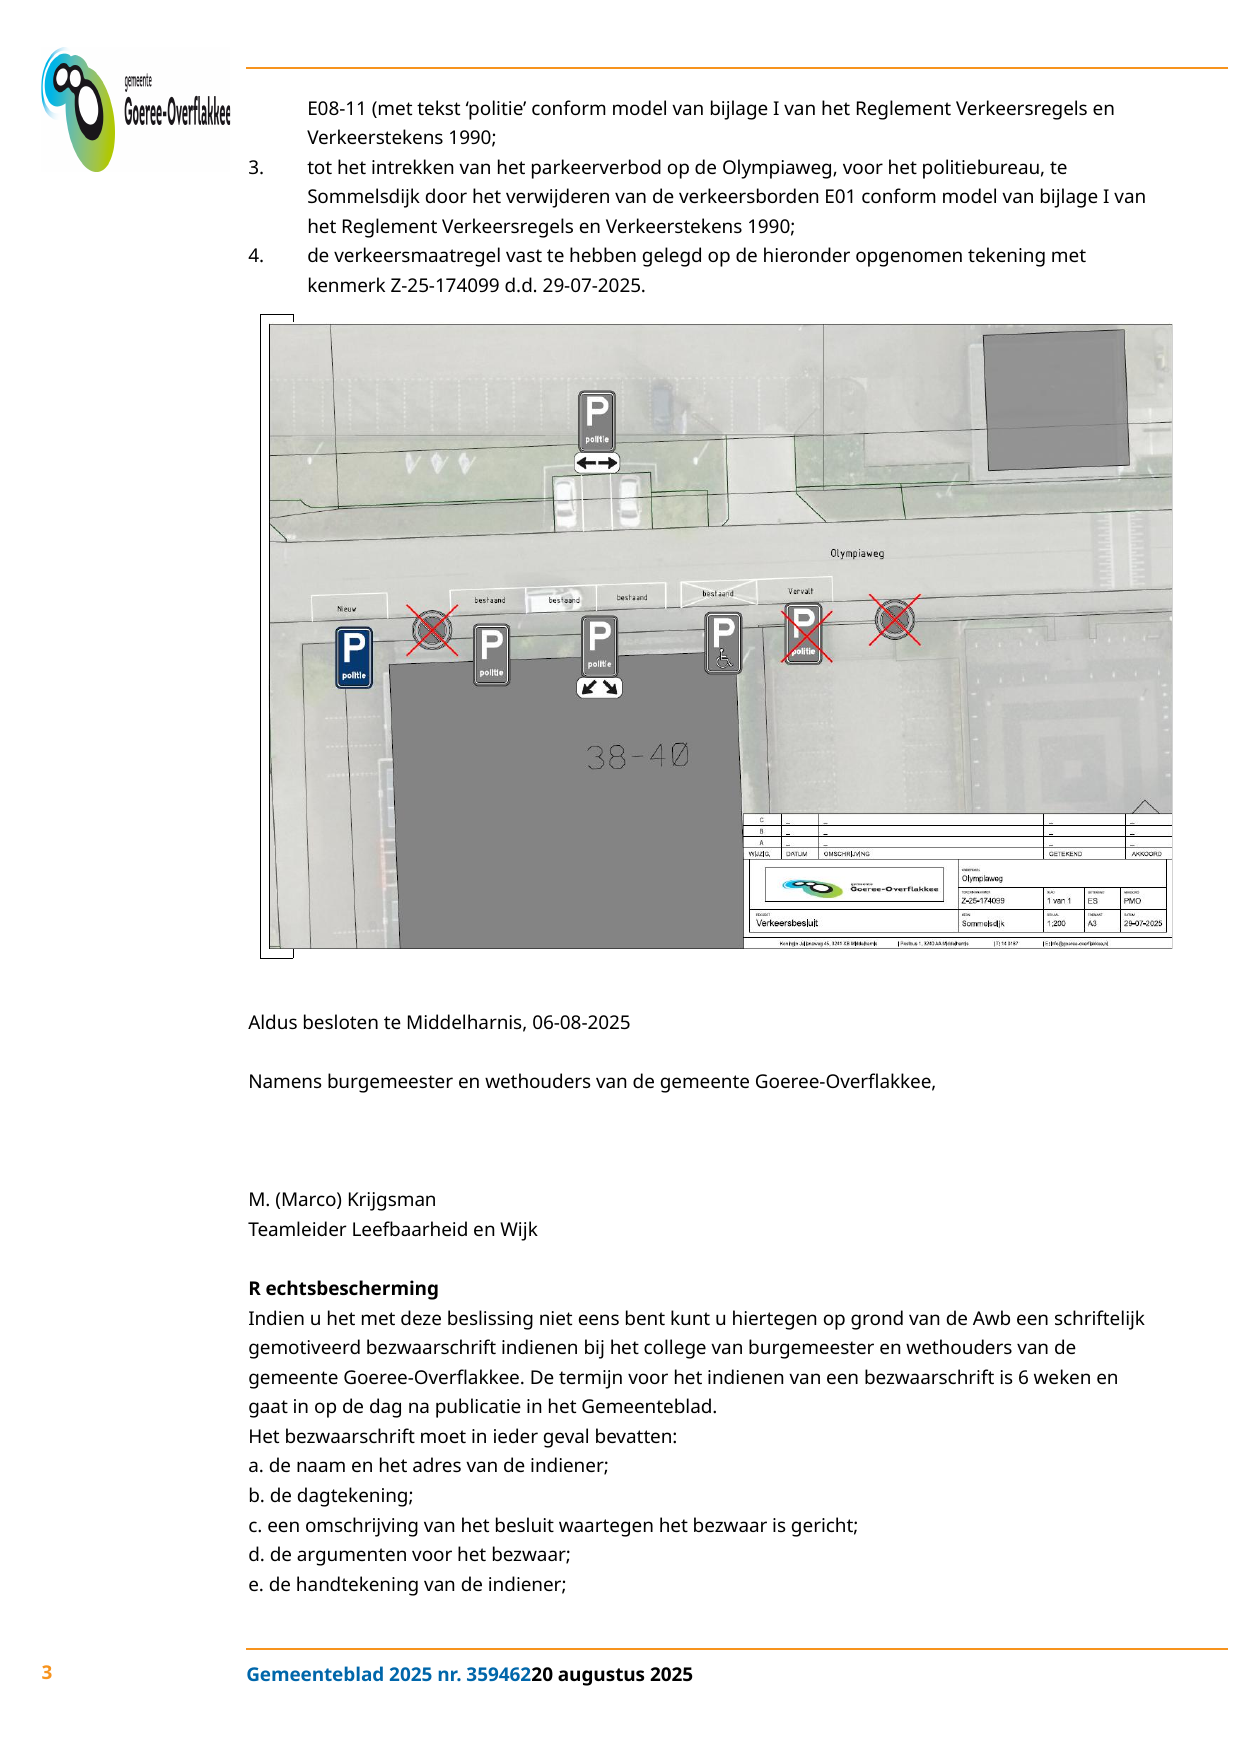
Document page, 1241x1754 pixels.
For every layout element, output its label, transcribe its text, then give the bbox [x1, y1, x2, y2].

text c. een omschrijving van het besluit waartegen het bezwaar is gericht; [248, 1512, 1152, 1537]
list tot het intrekken van het parkeerverbod op de Olympiaweg, voor het politiebureau, te Sommelsdijk door het verwijderen van de verkeersborden E01 conform model van bijlage I van het Reglement Verkeersregels en Verkeerstekens 1990; [248, 154, 1152, 239]
text d. de argumenten voor het bezwaar; [248, 1541, 1152, 1567]
text Indien u het met deze beslissing niet eens bent kunt u hiertegen op grond van de Awb een schriftelijk gemotiveerd bezwaarschrift indienen bij het college van burgemeester en wethouders van de gemeente Goeree-Overflakkee. De termijn voor het indienen van een bezwaarschrift is 6 weken en gaat in op de dag na publicatie in het Gemeenteblad. [248, 1305, 1152, 1419]
text Het bezwaarschrift moet in ieder geval bevatten: [248, 1423, 1152, 1449]
picture [41, 47, 231, 172]
picture [268, 322, 1173, 949]
list E08-11 (met tekst ‘politie’ conform model van bijlage I van het Reglement Verkeersregels en Verkeerstekens 1990; [248, 95, 1152, 150]
text R echtsbescherming [248, 1275, 1152, 1301]
text Teamleider Leefbaarheid en Wijk [248, 1216, 1152, 1242]
text Aldus besloten te Middelharnis, 06-08-2025 [248, 1009, 1152, 1034]
list de verkeersmaatregel vast te hebben gelegd op de hieronder opgenomen tekening met kenmerk Z-25-174099 d.d. 29-07-2025. [248, 243, 1152, 298]
text b. de dagtekening; [248, 1482, 1152, 1508]
text Namens burgemeester en wethouders van de gemeente Goeree-Overflakkee, [248, 1068, 1152, 1094]
text e. de handtekening van de indiener; [248, 1571, 1152, 1597]
text a. de naam en het adres van de indiener; [248, 1453, 1152, 1478]
text M. (Marco) Krijgsman [248, 1186, 1152, 1212]
